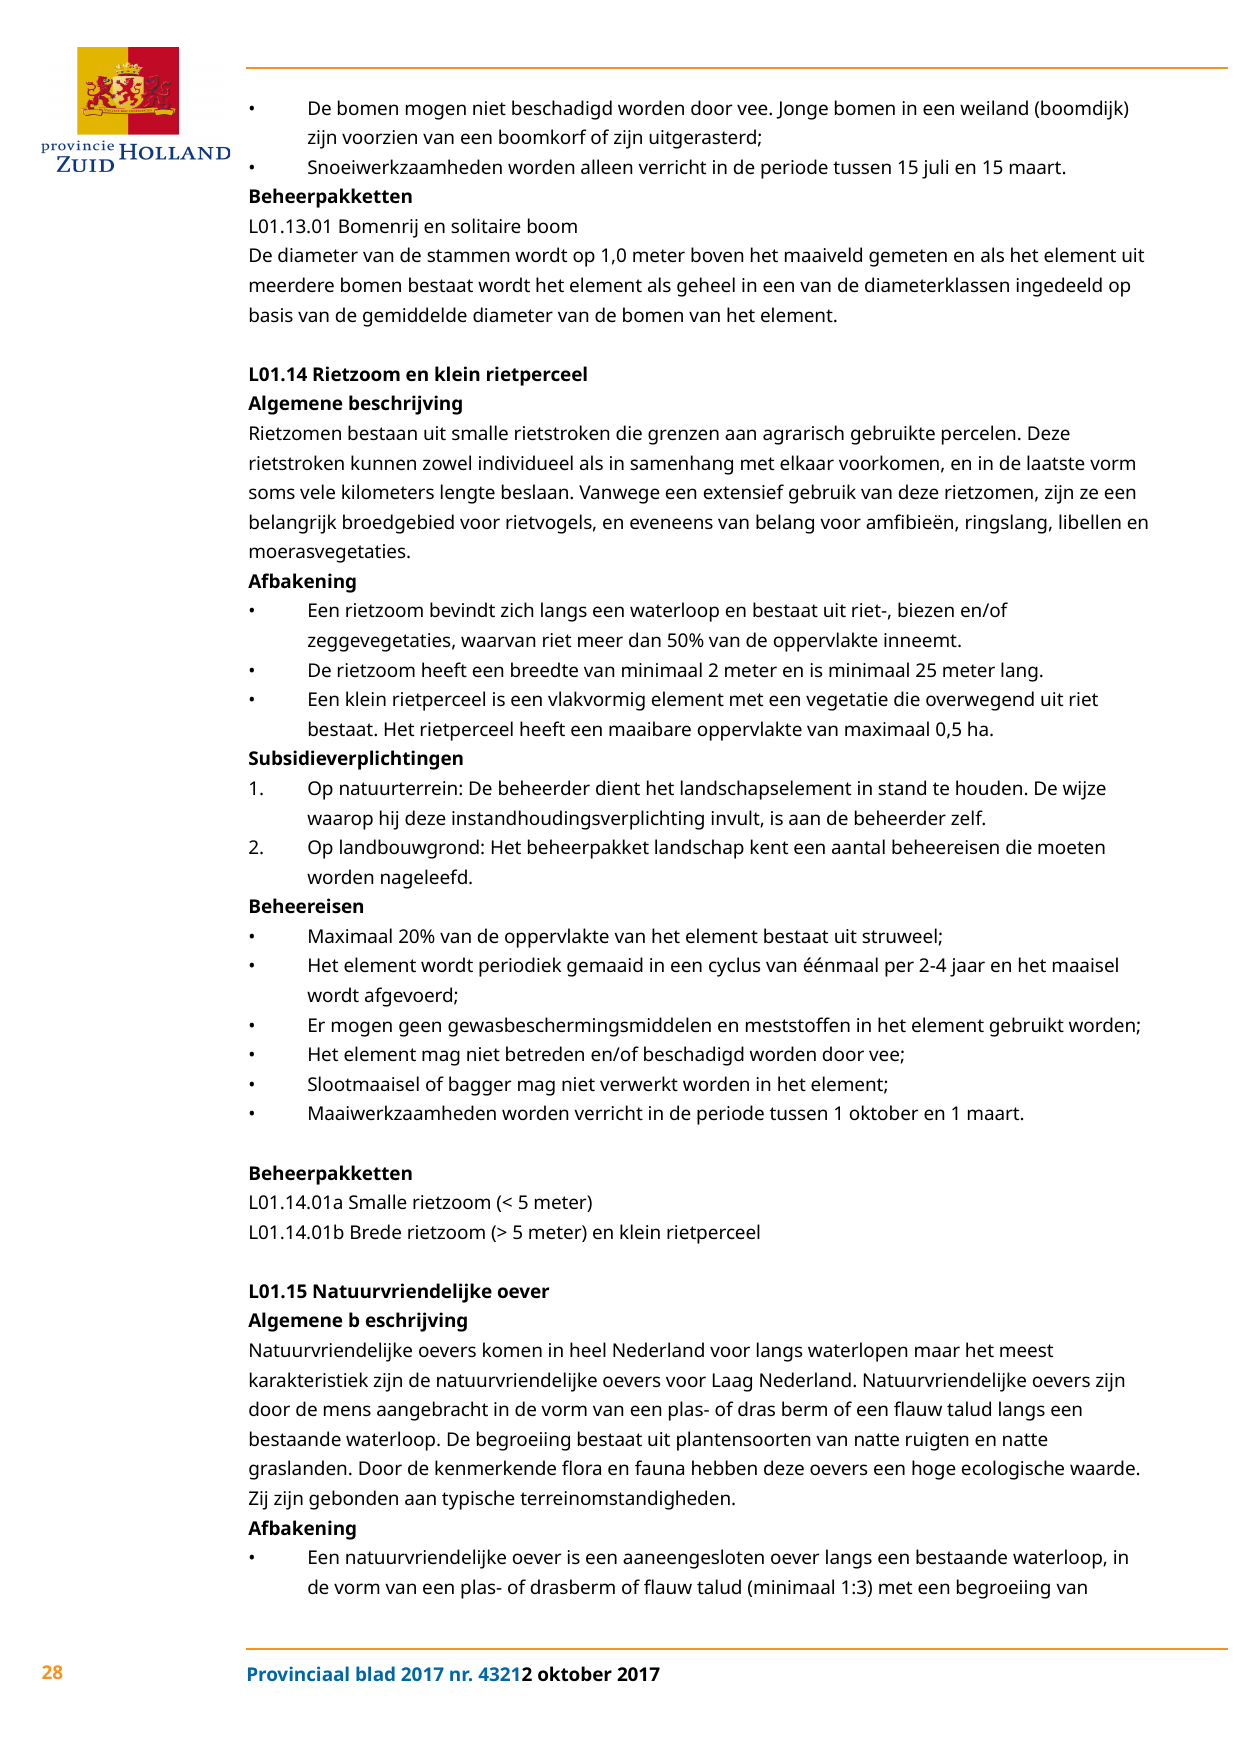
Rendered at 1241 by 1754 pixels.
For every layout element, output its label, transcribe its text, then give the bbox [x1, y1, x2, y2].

text Subsidieverplichtingen [248, 746, 1152, 771]
text De diameter van de stammen wordt op 1,0 meter boven het maaiveld gemeten en als het element uit meerdere bomen bestaat wordt het element als geheel in een van de diameterklassen ingedeeld op basis van de gemiddelde diameter van de bomen van het element. [248, 243, 1152, 328]
text Rietzomen bestaan uit smalle rietstroken die grenzen aan agrarisch gebruikte percelen. Deze rietstroken kunnen zowel individueel als in samenhang met elkaar voorkomen, en in de laatste vorm soms vele kilometers lengte beslaan. Vanwege een extensief gebruik van deze rietzomen, zijn ze een belangrijk broedgebied voor rietvogels, en eveneens van belang voor amfibieën, ringslang, libellen en moerasvegetaties. [248, 420, 1152, 564]
list Een klein rietperceel is een vlakvormig element met een vegetatie die overwegend uit riet bestaat. Het rietperceel heeft een maaibare oppervlakte van maximaal 0,5 ha. [248, 686, 1152, 742]
text Beheerpakketten [248, 1160, 1152, 1186]
list Een rietzoom bevindt zich langs een waterloop en bestaat uit riet-, biezen en/of zeggevegetaties, waarvan riet meer dan 50% van de oppervlakte inneemt. [248, 598, 1152, 653]
text L01.14.01b Brede rietzoom (> 5 meter) en klein rietperceel [248, 1219, 1152, 1245]
text L01.13.01 Bomenrij en solitaire boom [248, 213, 1152, 239]
text L01.14.01a Smalle rietzoom (< 5 meter) [248, 1189, 1152, 1215]
list Maaiwerkzaamheden worden verricht in de periode tussen 1 oktober en 1 maart. [248, 1101, 1152, 1126]
text L01.15 Natuurvriendelijke oever [248, 1278, 1152, 1304]
list Het element wordt periodiek gemaaid in een cyclus van éénmaal per 2-4 jaar en het maaisel wordt afgevoerd; [248, 953, 1152, 1008]
text Beheerpakketten [248, 183, 1152, 209]
list Op landbouwgrond: Het beheerpakket landschap kent een aantal beheereisen die moeten worden nageleefd. [248, 834, 1152, 890]
list Het element mag niet betreden en/of beschadigd worden door vee; [248, 1041, 1152, 1067]
list De bomen mogen niet beschadigd worden door vee. Jonge bomen in een weiland (boomdijk) zijn voorzien van een boomkorf of zijn uitgerasterd; [248, 95, 1152, 150]
list Op natuurterrein: De beheerder dient het landschapselement in stand te houden. De wijze waarop hij deze instandhoudingsverplichting invult, is aan de beheerder zelf. [248, 775, 1152, 831]
list Slootmaaisel of bagger mag niet verwerkt worden in het element; [248, 1071, 1152, 1097]
text Natuurvriendelijke oevers komen in heel Nederland voor langs waterlopen maar het meest karakteristiek zijn de natuurvriendelijke oevers voor Laag Nederland. Natuurvriendelijke oevers zijn door de mens aangebracht in de vorm van een plas- of dras berm of een flauw talud langs een bestaande waterloop. De begroeiing bestaat uit plantensoorten van natte ruigten en natte graslanden. Door de kenmerkende flora en fauna hebben deze oevers een hoge ecologische waarde. Zij zijn gebonden aan typische terreinomstandigheden. [248, 1337, 1152, 1511]
picture [41, 47, 231, 172]
list Er mogen geen gewasbeschermingsmiddelen en meststoffen in het element gebruikt worden; [248, 1012, 1152, 1038]
list Maximaal 20% van de oppervlakte van het element bestaat uit struweel; [248, 923, 1152, 949]
text Algemene b eschrijving [248, 1308, 1152, 1333]
text L01.14 Rietzoom en klein rietperceel [248, 361, 1152, 387]
text Afbakening [248, 568, 1152, 594]
list De rietzoom heeft een breedte van minimaal 2 meter en is minimaal 25 meter lang. [248, 657, 1152, 683]
text Afbakening [248, 1515, 1152, 1541]
text Beheereisen [248, 893, 1152, 919]
text Algemene beschrijving [248, 391, 1152, 416]
list Snoeiwerkzaamheden worden alleen verricht in de periode tussen 15 juli en 15 maart. [248, 154, 1152, 180]
list Een natuurvriendelijke oever is een aaneengesloten oever langs een bestaande waterloop, in de vorm van een plas- of drasberm of flauw talud (minimaal 1:3) met een begroeiing van [248, 1544, 1152, 1600]
